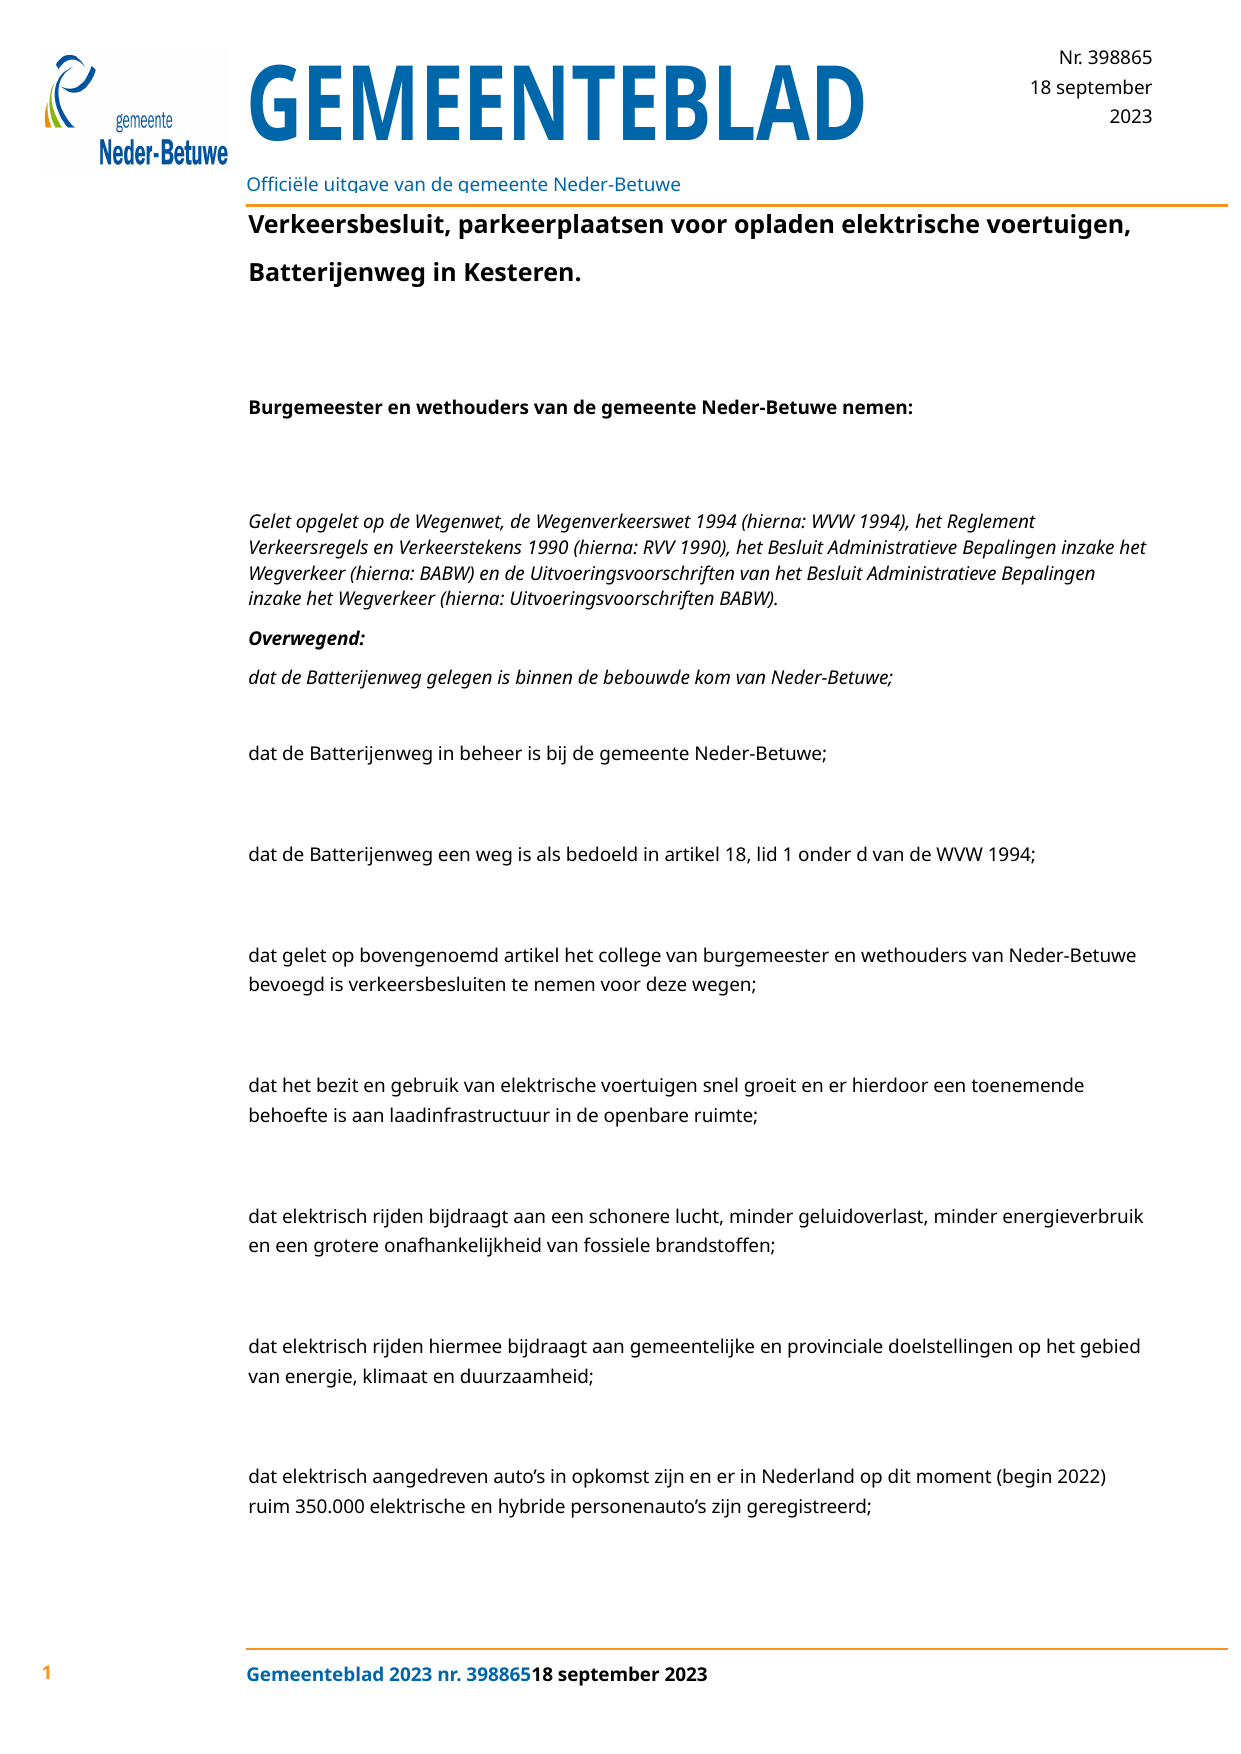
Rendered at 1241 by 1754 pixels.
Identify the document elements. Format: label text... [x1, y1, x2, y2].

text dat gelet op bovengenoemd artikel het college van burgemeester en wethouders van Neder-Betuwe bevoegd is verkeersbesluiten te nemen voor deze wegen; [248, 942, 1152, 997]
text dat elektrisch aangedreven auto’s in opkomst zijn en er in Nederland op dit moment (begin 2022) ruim 350.000 elektrische en hybride personenauto’s zijn geregistreerd; [248, 1464, 1152, 1519]
text dat elektrisch rijden hiermee bijdraagt aan gemeentelijke en provinciale doelstellingen op het gebied van energie, klimaat en duurzaamheid; [248, 1333, 1152, 1388]
text dat de Batterijenweg in beheer is bij de gemeente Neder-Betuwe; [248, 740, 1152, 766]
picture [41, 47, 231, 172]
text dat het bezit en gebruik van elektrische voertuigen snel groeit en er hierdoor een toenemende behoefte is aan laadinfrastructuur in de openbare ruimte; [248, 1072, 1152, 1128]
text Burgemeester en wethouders van de gemeente Neder-Betuwe nemen: [248, 394, 1152, 420]
text Gelet opgelet op de Wegenwet, de Wegenverkeerswet 1994 (hierna: WVW 1994), het Reglement Verkeersregels en Verkeerstekens 1990 (hierna: RVV 1990), het Besluit Administratieve Bepalingen inzake het Wegverkeer (hierna: BABW) en de Uitvoeringsvoorschriften van het Besluit Administratieve Bepalingen inzake het Wegverkeer (hierna: Uitvoeringsvoorschriften BABW). [248, 508, 1152, 611]
text dat elektrisch rijden bijdraagt aan een schonere lucht, minder geluidoverlast, minder energieverbruik en een grotere onafhankelijkheid van fossiele brandstoffen; [248, 1203, 1152, 1258]
text dat de Batterijenweg gelegen is binnen de bebouwde kom van Neder-Betuwe; [248, 664, 1152, 690]
text Verkeersbesluit, parkeerplaatsen voor opladen elektrische voertuigen, Batterijenweg in Kesteren. [248, 207, 1152, 288]
text Overwegend: [248, 625, 1152, 651]
text dat de Batterijenweg een weg is als bedoeld in artikel 18, lid 1 onder d van de WVW 1994; [248, 841, 1152, 867]
